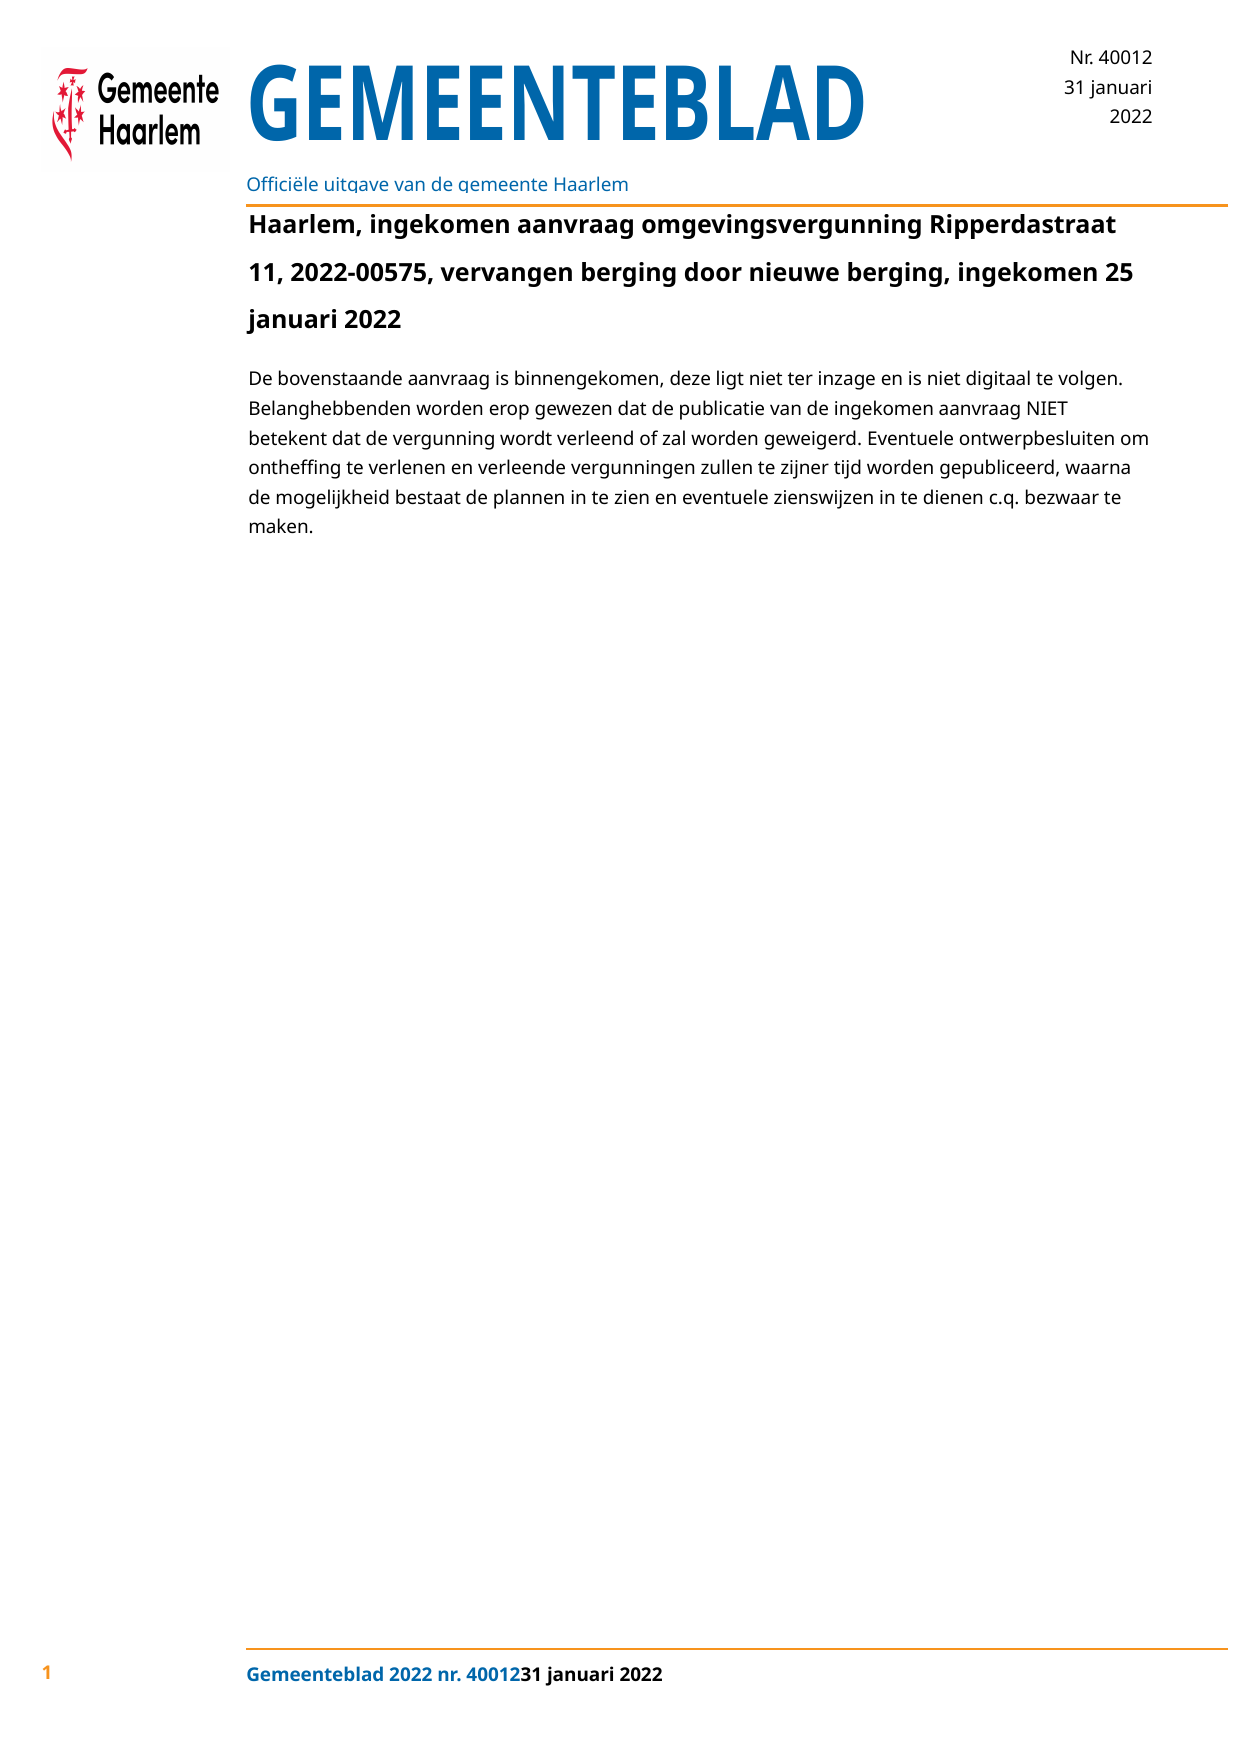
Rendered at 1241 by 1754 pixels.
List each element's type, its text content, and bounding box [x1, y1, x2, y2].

picture [41, 47, 231, 172]
text De bovenstaande aanvraag is binnengekomen, deze ligt niet ter inzage en is niet digitaal te volgen. Belanghebbenden worden erop gewezen dat de publicatie van de ingekomen aanvraag NIET betekent dat de vergunning wordt verleend of zal worden geweigerd. Eventuele ontwerpbesluiten om ontheffing te verlenen en verleende vergunningen zullen te zijner tijd worden gepubliceerd, waarna de mogelijkheid bestaat de plannen in te zien en eventuele zienswijzen in te dienen c.q. bezwaar te maken. [248, 366, 1152, 539]
text Haarlem, ingekomen aanvraag omgevingsvergunning Ripperdastraat 11, 2022-00575, vervangen berging door nieuwe berging, ingekomen 25 januari 2022 [248, 207, 1152, 336]
